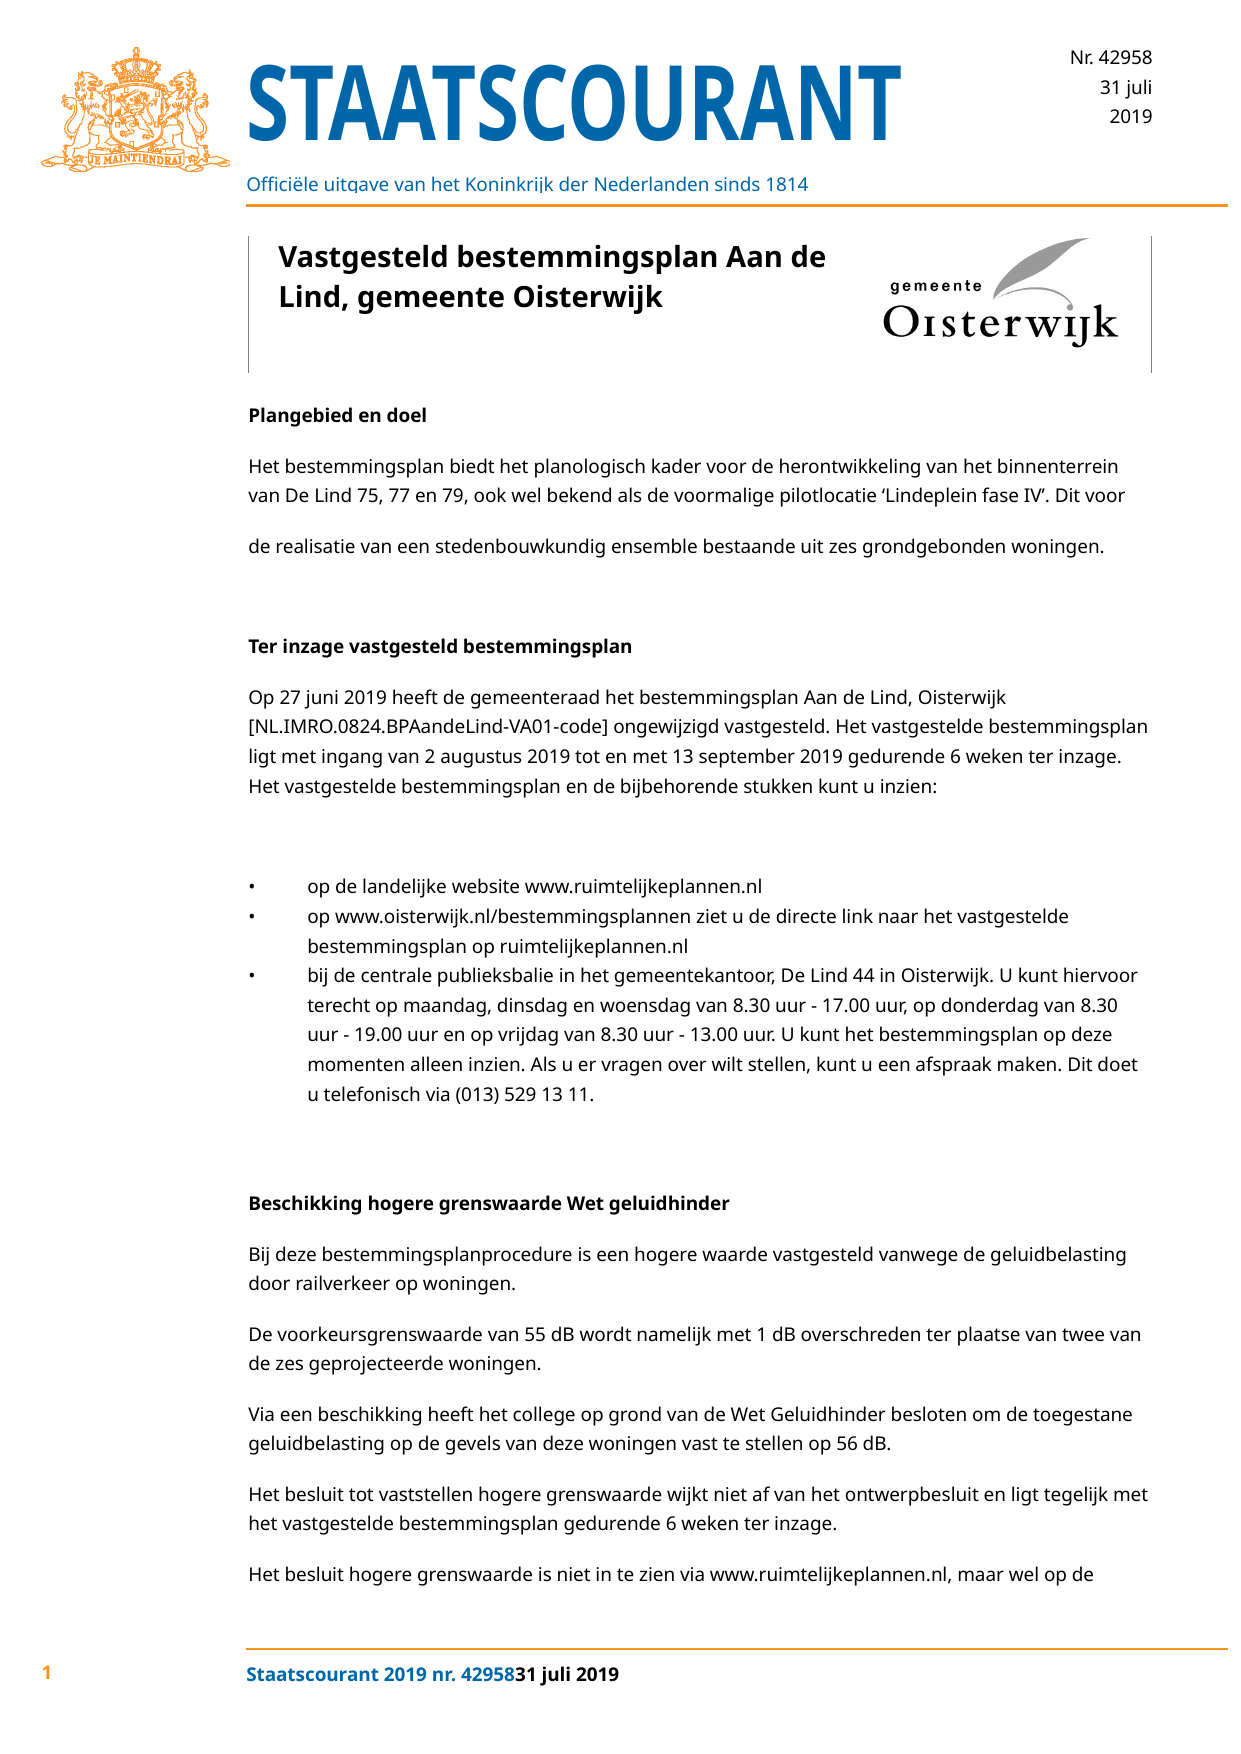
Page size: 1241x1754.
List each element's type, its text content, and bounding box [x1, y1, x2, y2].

text Bij deze bestemmingsplanprocedure is een hogere waarde vastgesteld vanwege de geluidbelasting door railverkeer op woningen. [248, 1241, 1152, 1296]
text Ter inzage vastgesteld bestemmingsplan [248, 634, 1152, 659]
text de realisatie van een stedenbouwkundig ensemble bestaande uit zes grondgebonden woningen. [248, 533, 1152, 559]
table_header Vastgesteld bestemmingsplan Aan de Lind, gemeente Oisterwijk [249, 236, 850, 373]
table_header [850, 236, 1151, 373]
text Het bestemmingsplan biedt het planologisch kader voor de herontwikkeling van het binnenterrein van De Lind 75, 77 en 79, ook wel bekend als de voormalige pilotlocatie ‘Lindeplein fase IV’. Dit voor [248, 453, 1152, 508]
text Het besluit hogere grenswaarde is niet in te zien via www.ruimtelijkeplannen.nl, maar wel op de [248, 1561, 1152, 1587]
text Op 27 juni 2019 heeft de gemeenteraad het bestemmingsplan Aan de Lind, Oisterwijk [NL.IMRO.0824.BPAandeLind-VA01-code] ongewijzigd vastgesteld. Het vastgestelde bestemmingsplan ligt met ingang van 2 augustus 2019 tot en met 13 september 2019 gedurende 6 weken ter inzage. Het vastgestelde bestemmingsplan en de bijbehorende stukken kunt u inzien: [248, 684, 1152, 799]
text Het besluit tot vaststellen hogere grenswaarde wijkt niet af van het ontwerpbesluit en ligt tegelijk met het vastgestelde bestemmingsplan gedurende 6 weken ter inzage. [248, 1481, 1152, 1536]
picture [882, 236, 1119, 348]
list op de landelijke website www.ruimtelijkeplannen.nl [248, 874, 1152, 899]
text Plangebied en doel [248, 402, 1152, 428]
list bij de centrale publieksbalie in het gemeentekantoor, De Lind 44 in Oisterwijk. U kunt hiervoor terecht op maandag, dinsdag en woensdag van 8.30 uur - 17.00 uur, op donderdag van 8.30 uur - 19.00 uur en op vrijdag van 8.30 uur - 13.00 uur. U kunt het bestemmingsplan op deze momenten alleen inzien. Als u er vragen over wilt stellen, kunt u een afspraak maken. Dit doet u telefonisch via (013) 529 13 11. [248, 962, 1152, 1107]
list op www.oisterwijk.nl/bestemmingsplannen ziet u de directe link naar het vastgestelde bestemmingsplan op ruimtelijkeplannen.nl [248, 903, 1152, 959]
text Via een beschikking heeft het college op grond van de Wet Geluidhinder besloten om de toegestane geluidbelasting op de gevels van deze woningen vast te stellen op 56 dB. [248, 1401, 1152, 1456]
text De voorkeursgrenswaarde van 55 dB wordt namelijk met 1 dB overschreden ter plaatse van twee van de zes geprojecteerde woningen. [248, 1321, 1152, 1376]
picture [41, 47, 231, 172]
text Beschikking hogere grenswaarde Wet geluidhinder [248, 1190, 1152, 1216]
